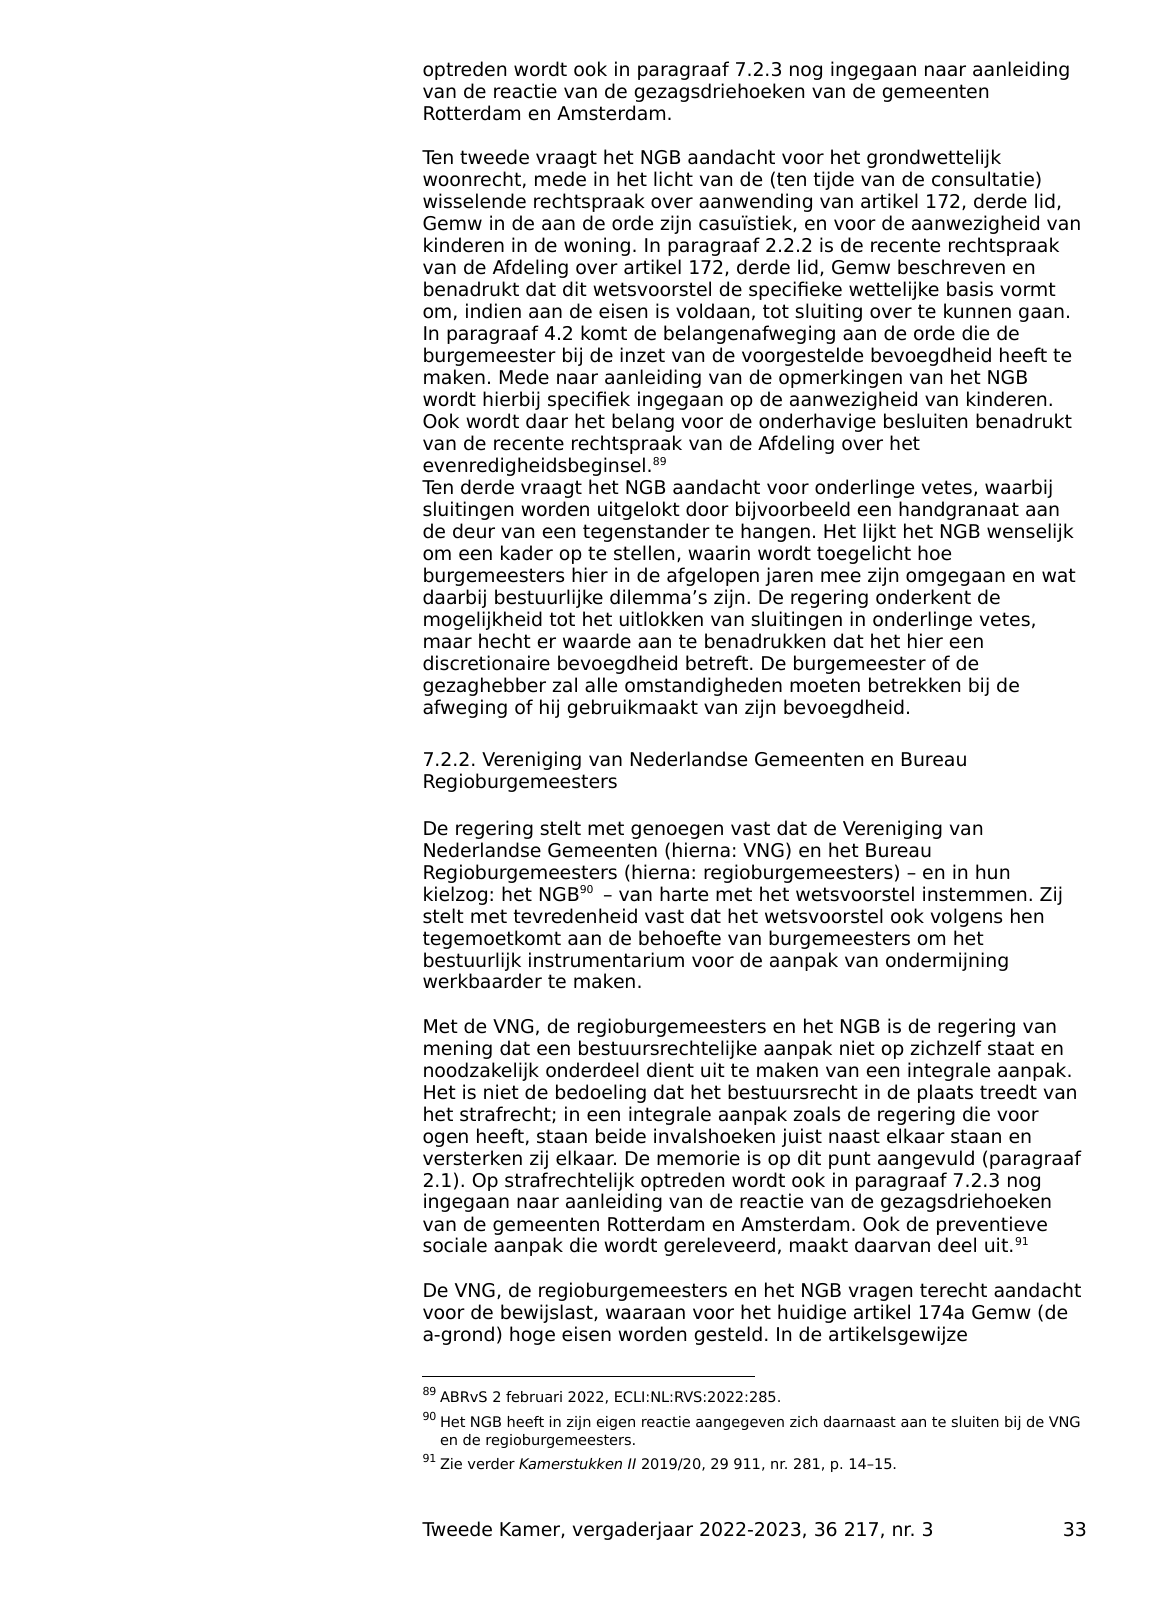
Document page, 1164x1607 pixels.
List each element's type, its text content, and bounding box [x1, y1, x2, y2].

text Het NGB heeft in zijn eigen reactie aangegeven zich daarnaast aan te sluiten bij de VNG en de regioburgemeesters. [422, 1410, 1087, 1449]
text Ten derde vraagt het NGB aandacht voor onderlinge vetes, waarbij sluitingen worden uitgelokt door bijvoorbeeld een handgranaat aan de deur van een tegenstander te hangen. Het lijkt het NGB wenselijk om een kader op te stellen, waarin wordt toegelicht hoe burgemeesters hier in de afgelopen jaren mee zijn omgegaan en wat daarbij bestuurlijke dilemma’s zijn. De regering onderkent de mogelijkheid tot het uitlokken van sluitingen in onderlinge vetes, maar hecht er waarde aan te benadrukken dat het hier een discretionaire bevoegdheid betreft. De burgemeester of de gezaghebber zal alle omstandigheden moeten betrekken bij de afweging of hij gebruikmaakt van zijn bevoegdheid. [422, 477, 1087, 719]
text Zie verder Kamerstukken II 2019/20, 29 911, nr. 281, p. 14–15. [422, 1452, 1087, 1474]
text Ten tweede vraagt het NGB aandacht voor het grondwettelijk woonrecht, mede in het licht van de (ten tijde van de consultatie) wisselende rechtspraak over aanwending van artikel 172, derde lid, Gemw in de aan de orde zijn casuïstiek, en voor de aanwezigheid van kinderen in de woning. In paragraaf 2.2.2 is de recente rechtspraak van de Afdeling over artikel 172, derde lid, Gemw beschreven en benadrukt dat dit wetsvoorstel de specifieke wettelijke basis vormt om, indien aan de eisen is voldaan, tot sluiting over te kunnen gaan. In paragraaf 4.2 komt de belangenafweging aan de orde die de burgemeester bij de inzet van de voorgestelde bevoegdheid heeft te maken. Mede naar aanleiding van de opmerkingen van het NGB wordt hierbij specifiek ingegaan op de aanwezigheid van kinderen. Ook wordt daar het belang voor de onderhavige besluiten benadrukt van de recente rechtspraak van de Afdeling over het evenredigheidsbeginsel. [422, 147, 1087, 477]
text optreden wordt ook in paragraaf 7.2.3 nog ingegaan naar aanleiding van de reactie van de gezagsdriehoeken van de gemeenten Rotterdam en Amsterdam. [422, 59, 1087, 125]
text Met de VNG, de regioburgemeesters en het NGB is de regering van mening dat een bestuursrechtelijke aanpak niet op zichzelf staat en noodzakelijk onderdeel dient uit te maken van een integrale aanpak. Het is niet de bedoeling dat het bestuursrecht in de plaats treedt van het strafrecht; in een integrale aanpak zoals de regering die voor ogen heeft, staan beide invalshoeken juist naast elkaar staan en versterken zij elkaar. De memorie is op dit punt aangevuld (paragraaf 2.1). Op strafrechtelijk optreden wordt ook in paragraaf 7.2.3 nog ingegaan naar aanleiding van de reactie van de gezagsdriehoeken van de gemeenten Rotterdam en Amsterdam. Ook de preventieve sociale aanpak die wordt gereleveerd, maakt daarvan deel uit. [422, 1016, 1087, 1257]
text ABRvS 2 februari 2022, ECLI:NL:RVS:2022:285. [422, 1385, 1087, 1407]
subtitle 7.2.2. Vereniging van Nederlandse Gemeenten en Bureau Regioburgemeesters [422, 749, 1087, 793]
text De regering stelt met genoegen vast dat de Vereniging van Nederlandse Gemeenten (hierna: VNG) en het Bureau Regioburgemeesters (hierna: regioburgemeesters) – en in hun kielzog: het NGB – van harte met het wetsvoorstel instemmen. Zij stelt met tevredenheid vast dat het wetsvoorstel ook volgens hen tegemoetkomt aan de behoefte van burgemeesters om het bestuurlijk instrumentarium voor de aanpak van ondermijning werkbaarder te maken. [422, 818, 1087, 993]
text De VNG, de regioburgemeesters en het NGB vragen terecht aandacht voor de bewijslast, waaraan voor het huidige artikel 174a Gemw (de a-grond) hoge eisen worden gesteld. In de artikelsgewijze [422, 1279, 1087, 1346]
